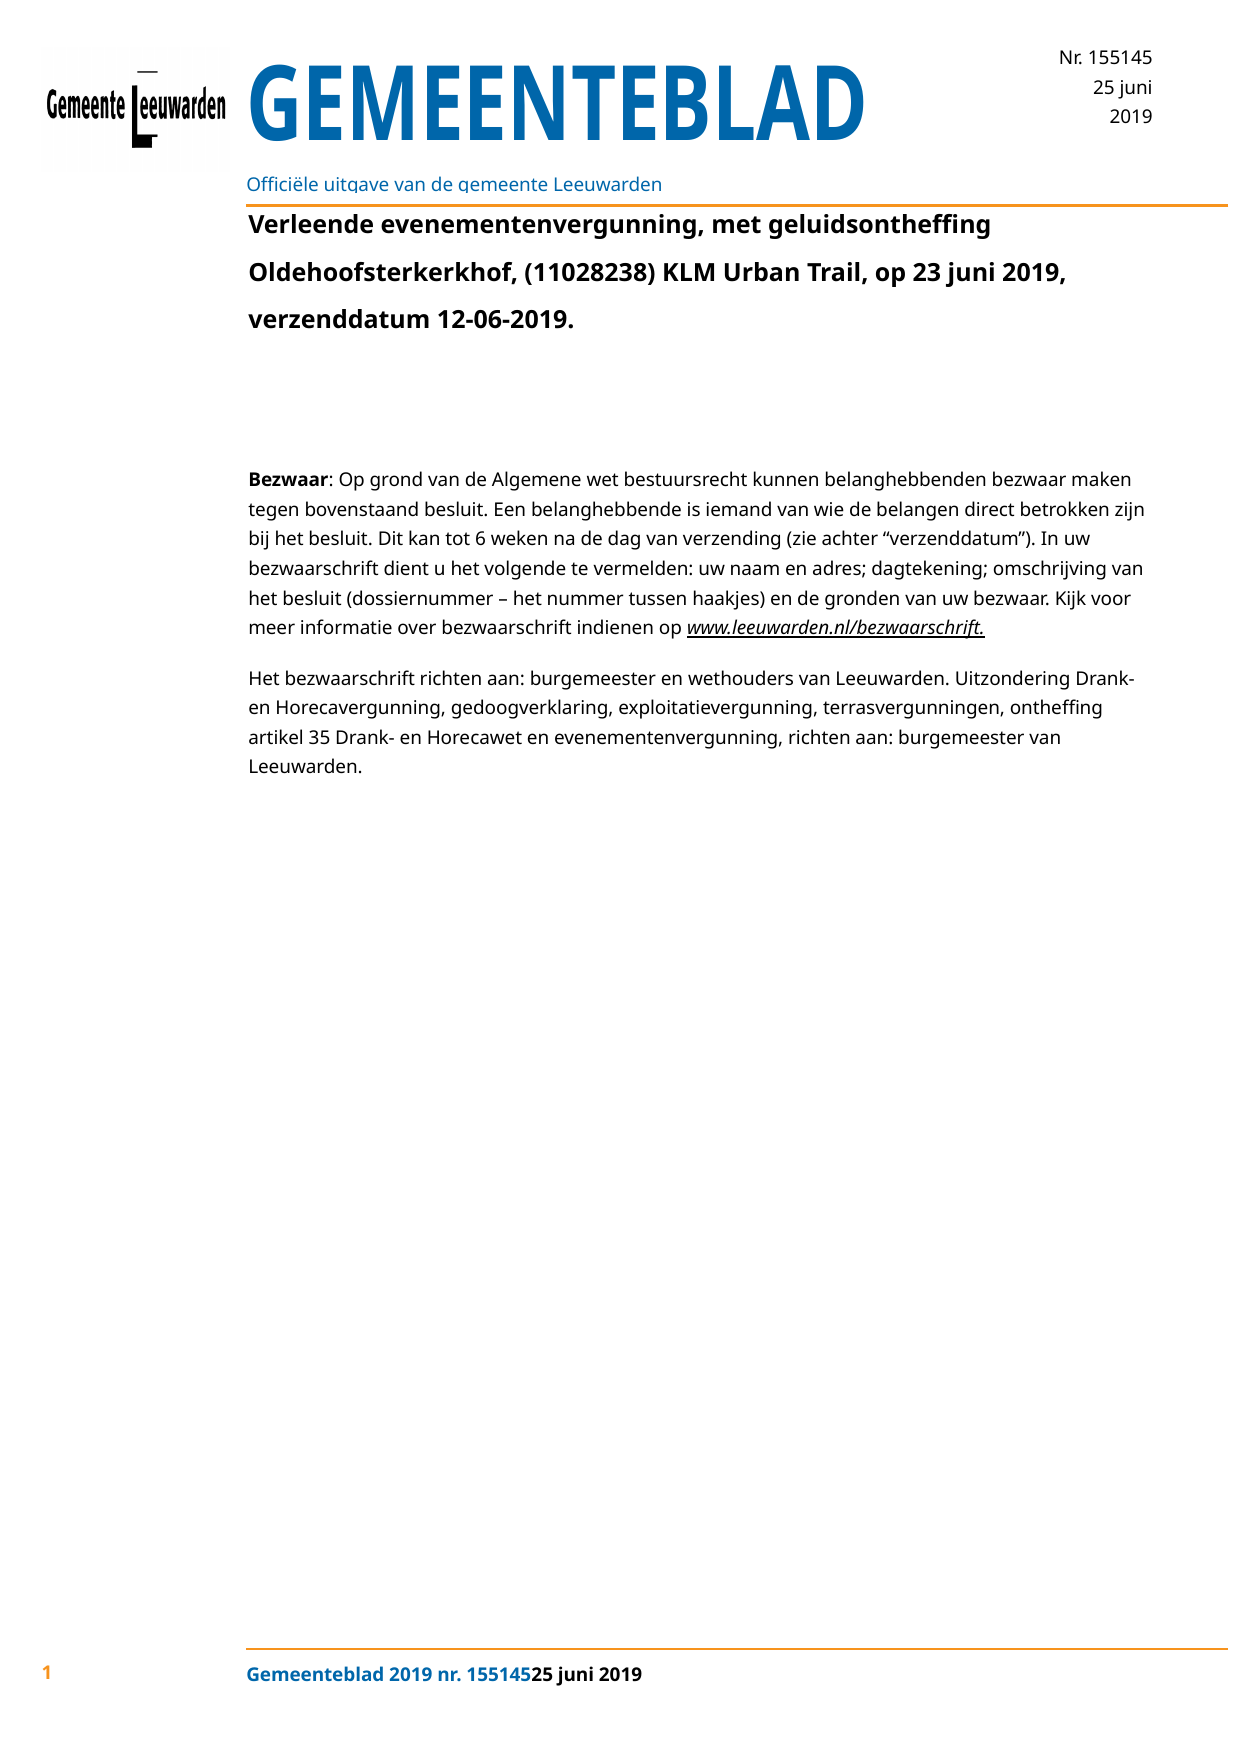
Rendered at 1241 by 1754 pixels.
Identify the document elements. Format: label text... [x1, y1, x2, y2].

picture [41, 47, 231, 172]
text Bezwaar: Op grond van de Algemene wet bestuursrecht kunnen belanghebbenden bezwaar maken tegen bovenstaand besluit. Een belanghebbende is iemand van wie de belangen direct betrokken zijn bij het besluit. Dit kan tot 6 weken na de dag van verzending (zie achter “verzenddatum”). In uw bezwaarschrift dient u het volgende te vermelden: uw naam en adres; dagtekening; omschrijving van het besluit (dossiernummer – het nummer tussen haakjes) en de gronden van uw bezwaar. Kijk voor meer informatie over bezwaarschrift indienen op www.leeuwarden.nl/bezwaarschrift. [248, 466, 1152, 640]
text Het bezwaarschrift richten aan: burgemeester en wethouders van Leeuwarden. Uitzondering Drank- en Horecavergunning, gedoogverklaring, exploitatievergunning, terrasvergunningen, ontheffing artikel 35 Drank- en Horecawet en evenementenvergunning, richten aan: burgemeester van Leeuwarden. [248, 665, 1152, 779]
text Verleende evenementenvergunning, met geluidsontheffing Oldehoofsterkerkhof, (11028238) KLM Urban Trail, op 23 juni 2019, verzenddatum 12-06-2019. [248, 207, 1152, 336]
